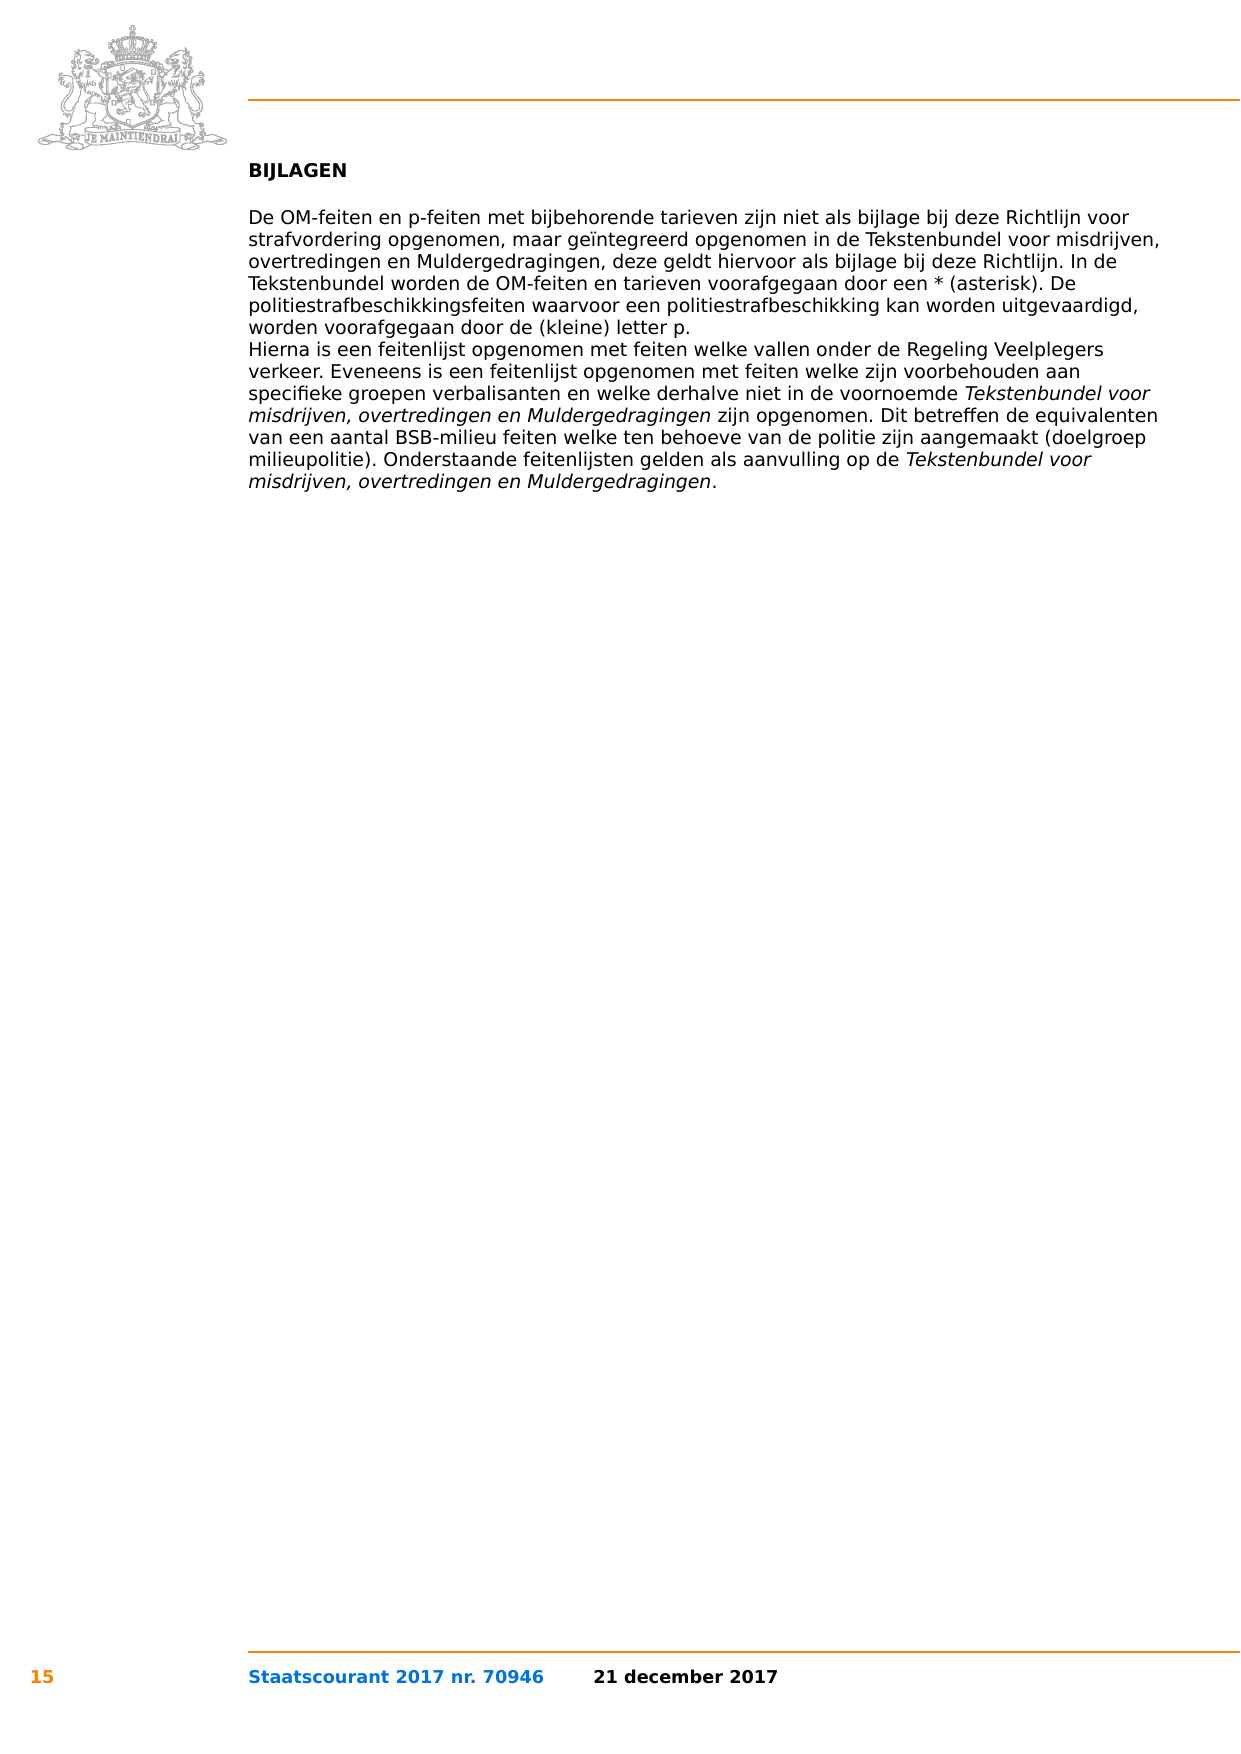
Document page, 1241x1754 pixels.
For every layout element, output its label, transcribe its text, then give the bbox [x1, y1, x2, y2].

text De OM-feiten en p-feiten met bijbehorende tarieven zijn niet als bijlage bij deze Richtlijn voor strafvordering opgenomen, maar geïntegreerd opgenomen in de Tekstenbundel voor misdrijven, overtredingen en Muldergedragingen, deze geldt hiervoor als bijlage bij deze Richtlijn. In de Tekstenbundel worden de OM-feiten en tarieven voorafgegaan door een * (asterisk). De politiestrafbeschikkingsfeiten waarvoor een politiestrafbeschikking kan worden uitgevaardigd, worden voorafgegaan door de (kleine) letter p. [248, 207, 1163, 339]
subtitle BIJLAGEN [248, 160, 1163, 182]
text Hierna is een feitenlijst opgenomen met feiten welke vallen onder de Regeling Veelplegers verkeer. Eveneens is een feitenlijst opgenomen met feiten welke zijn voorbehouden aan specifieke groepen verbalisanten en welke derhalve niet in de voornoemde Tekstenbundel voor misdrijven, overtredingen en Muldergedragingen zijn opgenomen. Dit betreffen de equivalenten van een aantal BSB-milieu feiten welke ten behoeve van de politie zijn aangemaakt (doelgroep milieupolitie). Onderstaande feitenlijsten gelden als aanvulling op de Tekstenbundel voor misdrijven, overtredingen en Muldergedragingen. [248, 339, 1163, 493]
picture [38, 25, 227, 150]
